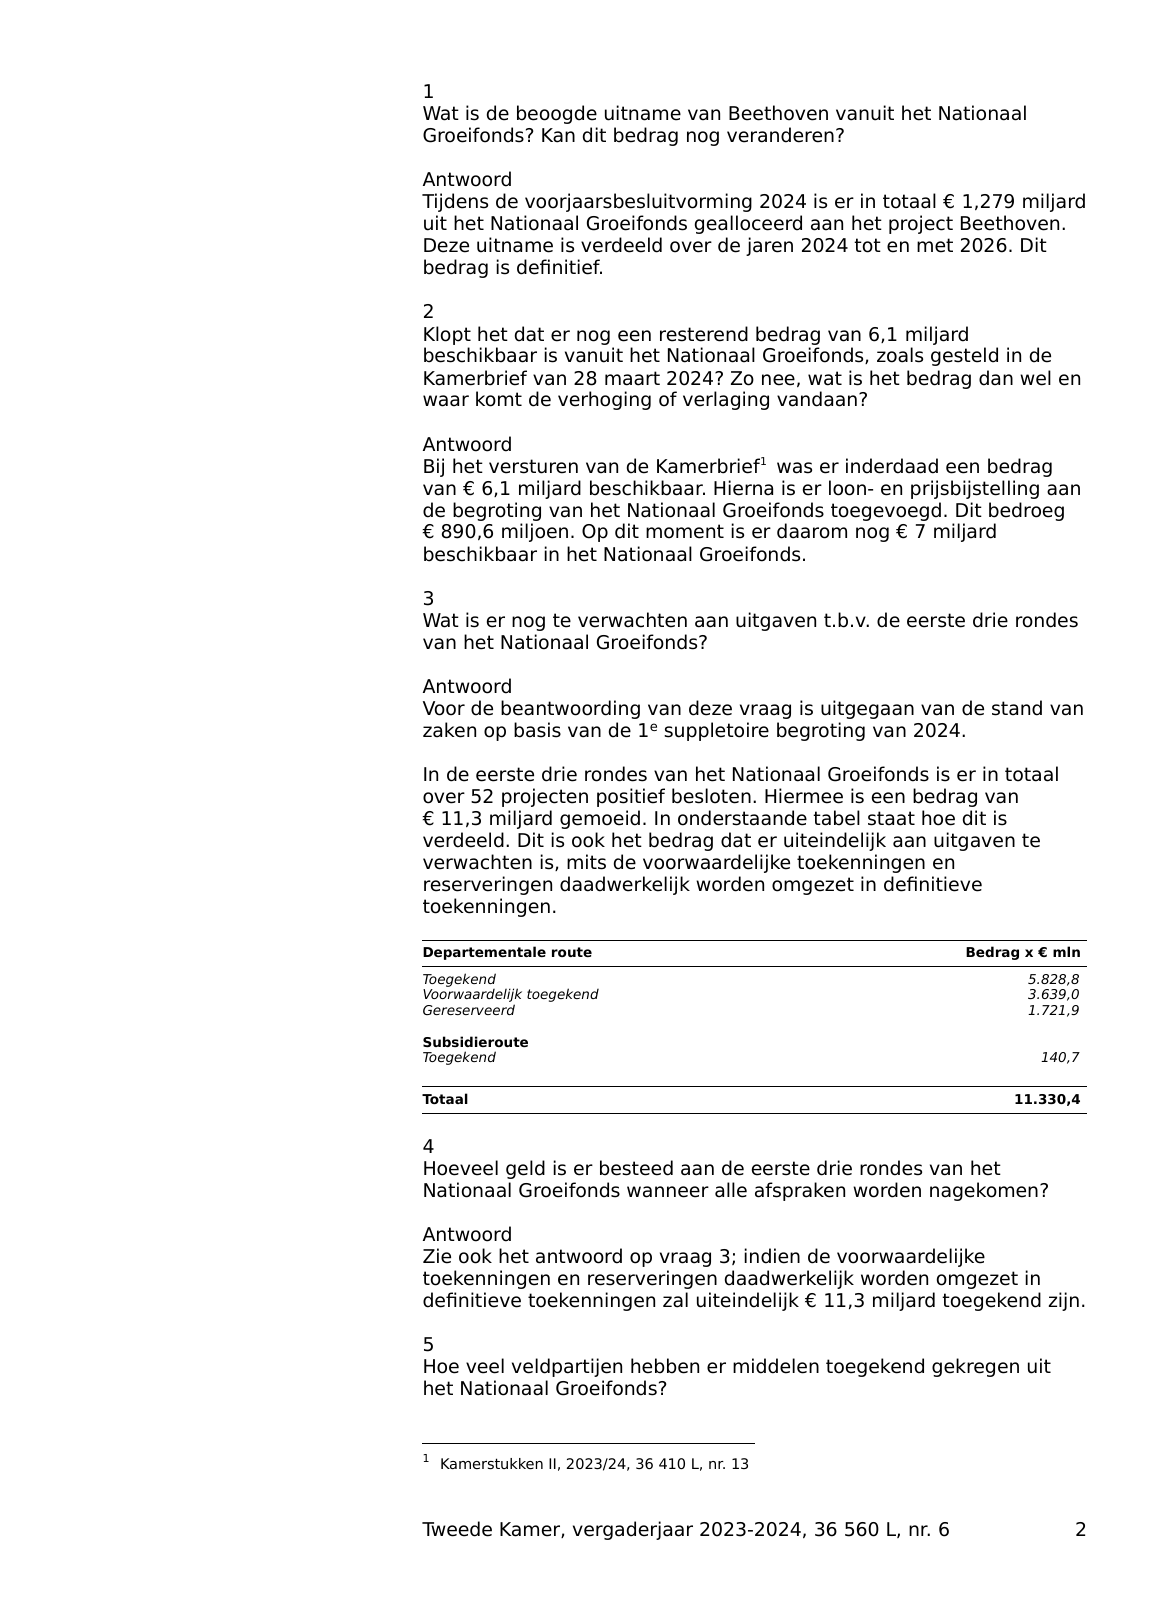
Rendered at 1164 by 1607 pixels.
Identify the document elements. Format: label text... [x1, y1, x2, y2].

table_cell 3.639,0 [754, 987, 1087, 1003]
text Antwoord [422, 169, 1087, 191]
table_cell [754, 1034, 1087, 1050]
table_cell [422, 1066, 754, 1086]
table_header Bedrag x € mln [754, 941, 1087, 966]
text Antwoord [422, 433, 1087, 456]
text Antwoord [422, 676, 1087, 698]
table_cell 5.828,8 [754, 967, 1087, 987]
text Wat is de beoogde uitname van Beethoven vanuit het Nationaal Groeifonds? Kan dit bedrag nog veranderen? [422, 103, 1087, 147]
text 5 [422, 1334, 1087, 1356]
table_cell Toegekend [422, 1050, 754, 1066]
table_header Departementale route [422, 941, 754, 966]
table_cell [754, 1019, 1087, 1034]
text Klopt het dat er nog een resterend bedrag van 6,1 miljard beschikbaar is vanuit het Nationaal Groeifonds, zoals gesteld in de Kamerbrief van 28 maart 2024? Zo nee, wat is het bedrag dan wel en waar komt de verhoging of verlaging vandaan? [422, 323, 1087, 411]
table_cell Toegekend [422, 967, 754, 987]
text Hoe veel veldpartijen hebben er middelen toegekend gekregen uit het Nationaal Groeifonds? [422, 1356, 1087, 1400]
table_cell [422, 1019, 754, 1034]
table_cell 11.330,4 [754, 1087, 1087, 1112]
text In de eerste drie rondes van het Nationaal Groeifonds is er in totaal over 52 projecten positief besloten. Hiermee is een bedrag van € 11,3 miljard gemoeid. In onderstaande tabel staat hoe dit is verdeeld. Dit is ook het bedrag dat er uiteindelijk aan uitgaven te verwachten is, mits de voorwaardelijke toekenningen en reserveringen daadwerkelijk worden omgezet in definitieve toekenningen. [422, 764, 1087, 918]
text Bij het versturen van de Kamerbrief was er inderdaad een bedrag van € 6,1 miljard beschikbaar. Hierna is er loon- en prijsbijstelling aan de begroting van het Nationaal Groeifonds toegevoegd. Dit bedroeg € 890,6 miljoen. Op dit moment is er daarom nog € 7 miljard beschikbaar in het Nationaal Groeifonds. [422, 456, 1087, 565]
text 2 [422, 301, 1087, 323]
table_cell 140,7 [754, 1050, 1087, 1066]
table_cell Voorwaardelijk toegekend [422, 987, 754, 1003]
text Voor de beantwoording van deze vraag is uitgegaan van de stand van zaken op basis van de 1e suppletoire begroting van 2024. [422, 698, 1087, 742]
text Kamerstukken II, 2023/24, 36 410 L, nr. 13 [422, 1452, 1087, 1474]
text Hoeveel geld is er besteed aan de eerste drie rondes van het Nationaal Groeifonds wanneer alle afspraken worden nagekomen? [422, 1158, 1087, 1202]
text 4 [422, 1136, 1087, 1158]
table_cell Subsidieroute [422, 1034, 754, 1050]
table_cell [754, 1066, 1087, 1086]
text 3 [422, 588, 1087, 609]
text 1 [422, 81, 1087, 103]
table_cell 1.721,9 [754, 1003, 1087, 1019]
text Zie ook het antwoord op vraag 3; indien de voorwaardelijke toekenningen en reserveringen daadwerkelijk worden omgezet in definitieve toekenningen zal uiteindelijk € 11,3 miljard toegekend zijn. [422, 1246, 1087, 1312]
table_cell Totaal [422, 1087, 754, 1112]
text Wat is er nog te verwachten aan uitgaven t.b.v. de eerste drie rondes van het Nationaal Groeifonds? [422, 609, 1087, 653]
text Tijdens de voorjaarsbesluitvorming 2024 is er in totaal € 1,279 miljard uit het Nationaal Groeifonds gealloceerd aan het project Beethoven. Deze uitname is verdeeld over de jaren 2024 tot en met 2026. Dit bedrag is definitief. [422, 191, 1087, 279]
text Antwoord [422, 1224, 1087, 1246]
table_cell Gereserveerd [422, 1003, 754, 1019]
